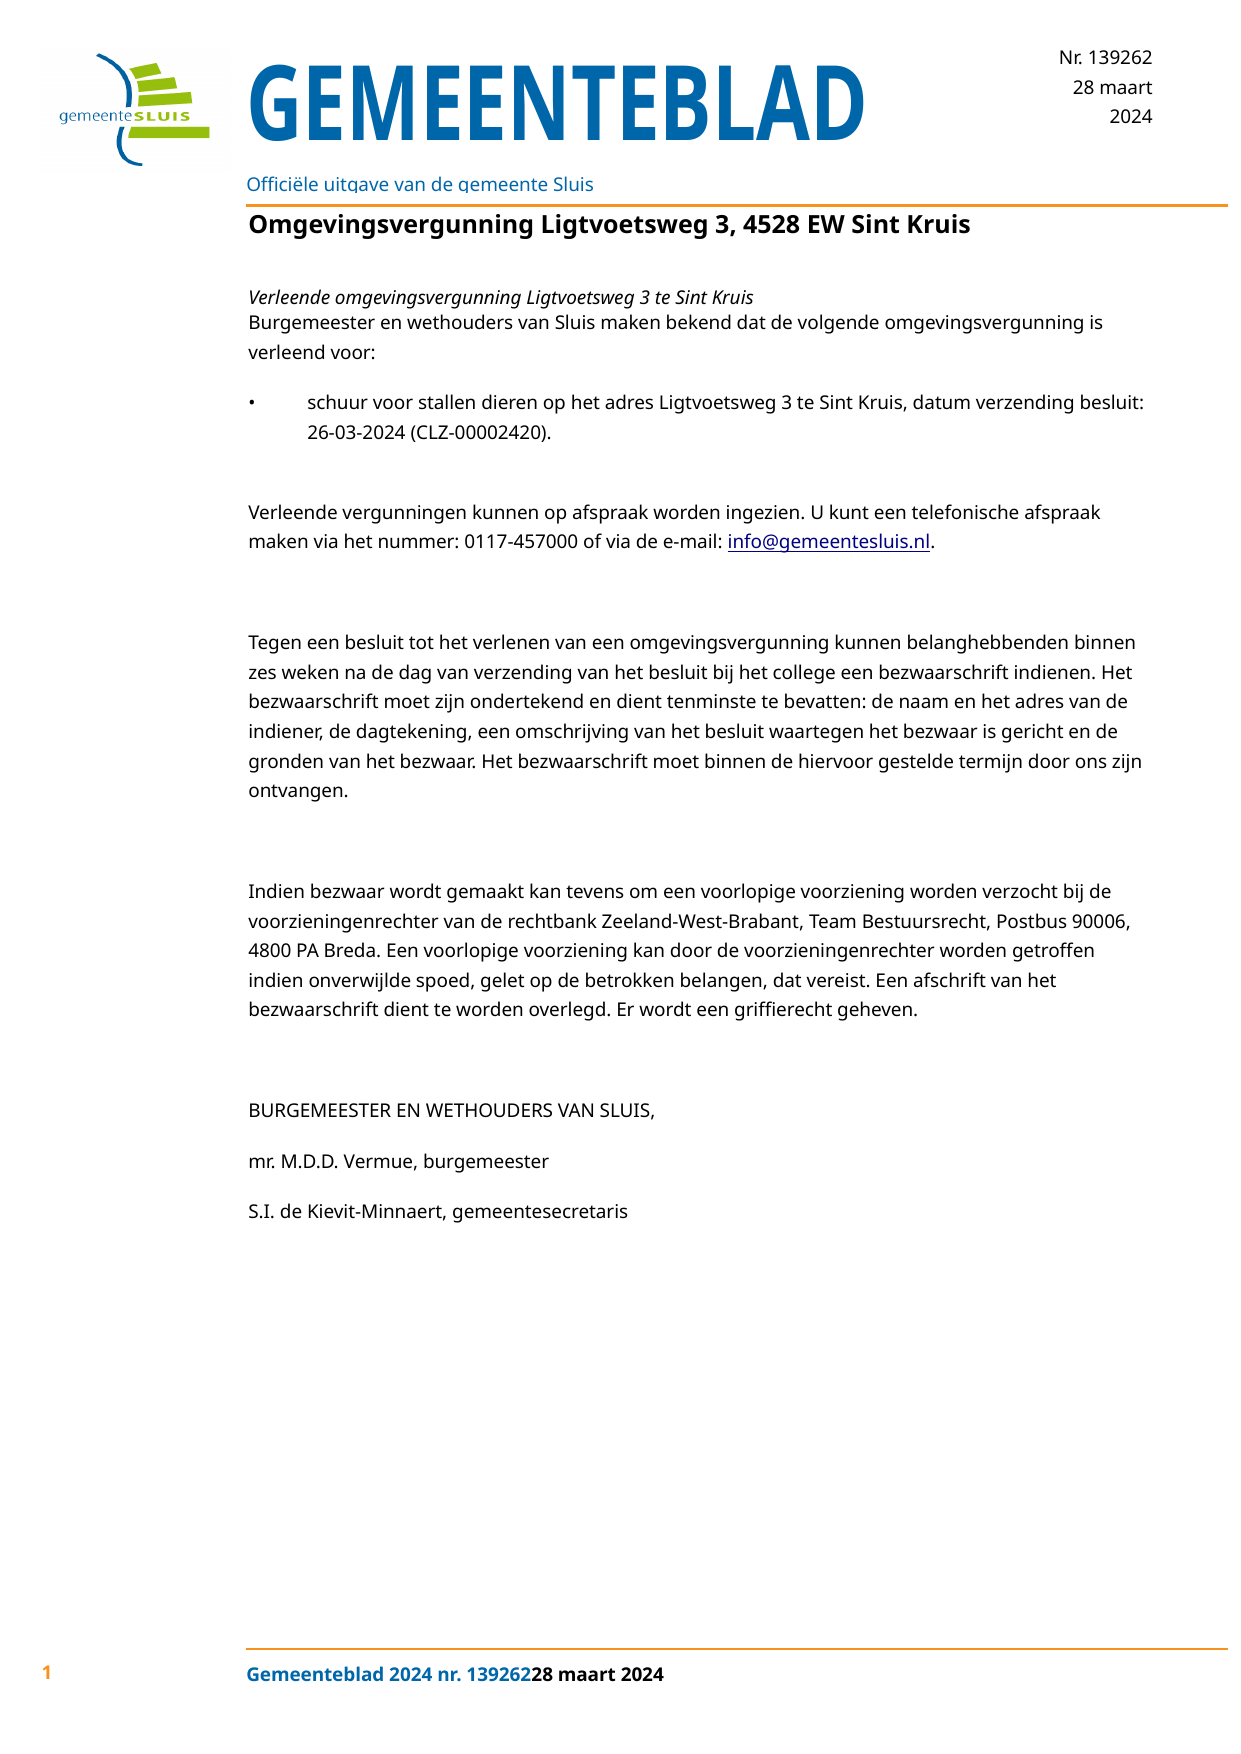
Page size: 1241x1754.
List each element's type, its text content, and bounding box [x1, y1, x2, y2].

text Burgemeester en wethouders van Sluis maken bekend dat de volgende omgevingsvergunning is verleend voor: [248, 309, 1152, 365]
text Omgevingsvergunning Ligtvoetsweg 3, 4528 EW Sint Kruis [248, 207, 1152, 241]
text S.I. de Kievit-Minnaert, gemeentesecretaris [248, 1198, 1152, 1224]
text Verleende vergunningen kunnen op afspraak worden ingezien. U kunt een telefonische afspraak maken via het nummer: 0117-457000 of via de e-mail: info@gemeentesluis.nl. [248, 499, 1152, 554]
text Tegen een besluit tot het verlenen van een omgevingsvergunning kunnen belanghebbenden binnen zes weken na de dag van verzending van het besluit bij het college een bezwaarschrift indienen. Het bezwaarschrift moet zijn ondertekend en dient tenminste te bevatten: de naam en het adres van de indiener, de dagtekening, een omschrijving van het besluit waartegen het bezwaar is gericht en de gronden van het bezwaar. Het bezwaarschrift moet binnen de hiervoor gestelde termijn door ons zijn ontvangen. [248, 629, 1152, 803]
text Verleende omgevingsvergunning Ligtvoetsweg 3 te Sint Kruis [248, 284, 1152, 309]
picture [41, 47, 231, 172]
text Indien bezwaar wordt gemaakt kan tevens om een voorlopige voorziening worden verzocht bij de voorzieningenrechter van de rechtbank Zeeland-West-Brabant, Team Bestuursrecht, Postbus 90006, 4800 PA Breda. Een voorlopige voorziening kan door de voorzieningenrechter worden getroffen indien onverwijlde spoed, gelet op de betrokken belangen, dat vereist. Een afschrift van het bezwaarschrift dient te worden overlegd. Er wordt een griffierecht geheven. [248, 878, 1152, 1022]
list schuur voor stallen dieren op het adres Ligtvoetsweg 3 te Sint Kruis, datum verzending besluit: 26-03-2024 (CLZ-00002420). [248, 389, 1152, 445]
text BURGEMEESTER EN WETHOUDERS VAN SLUIS, [248, 1097, 1152, 1123]
text mr. M.D.D. Vermue, burgemeester [248, 1148, 1152, 1174]
